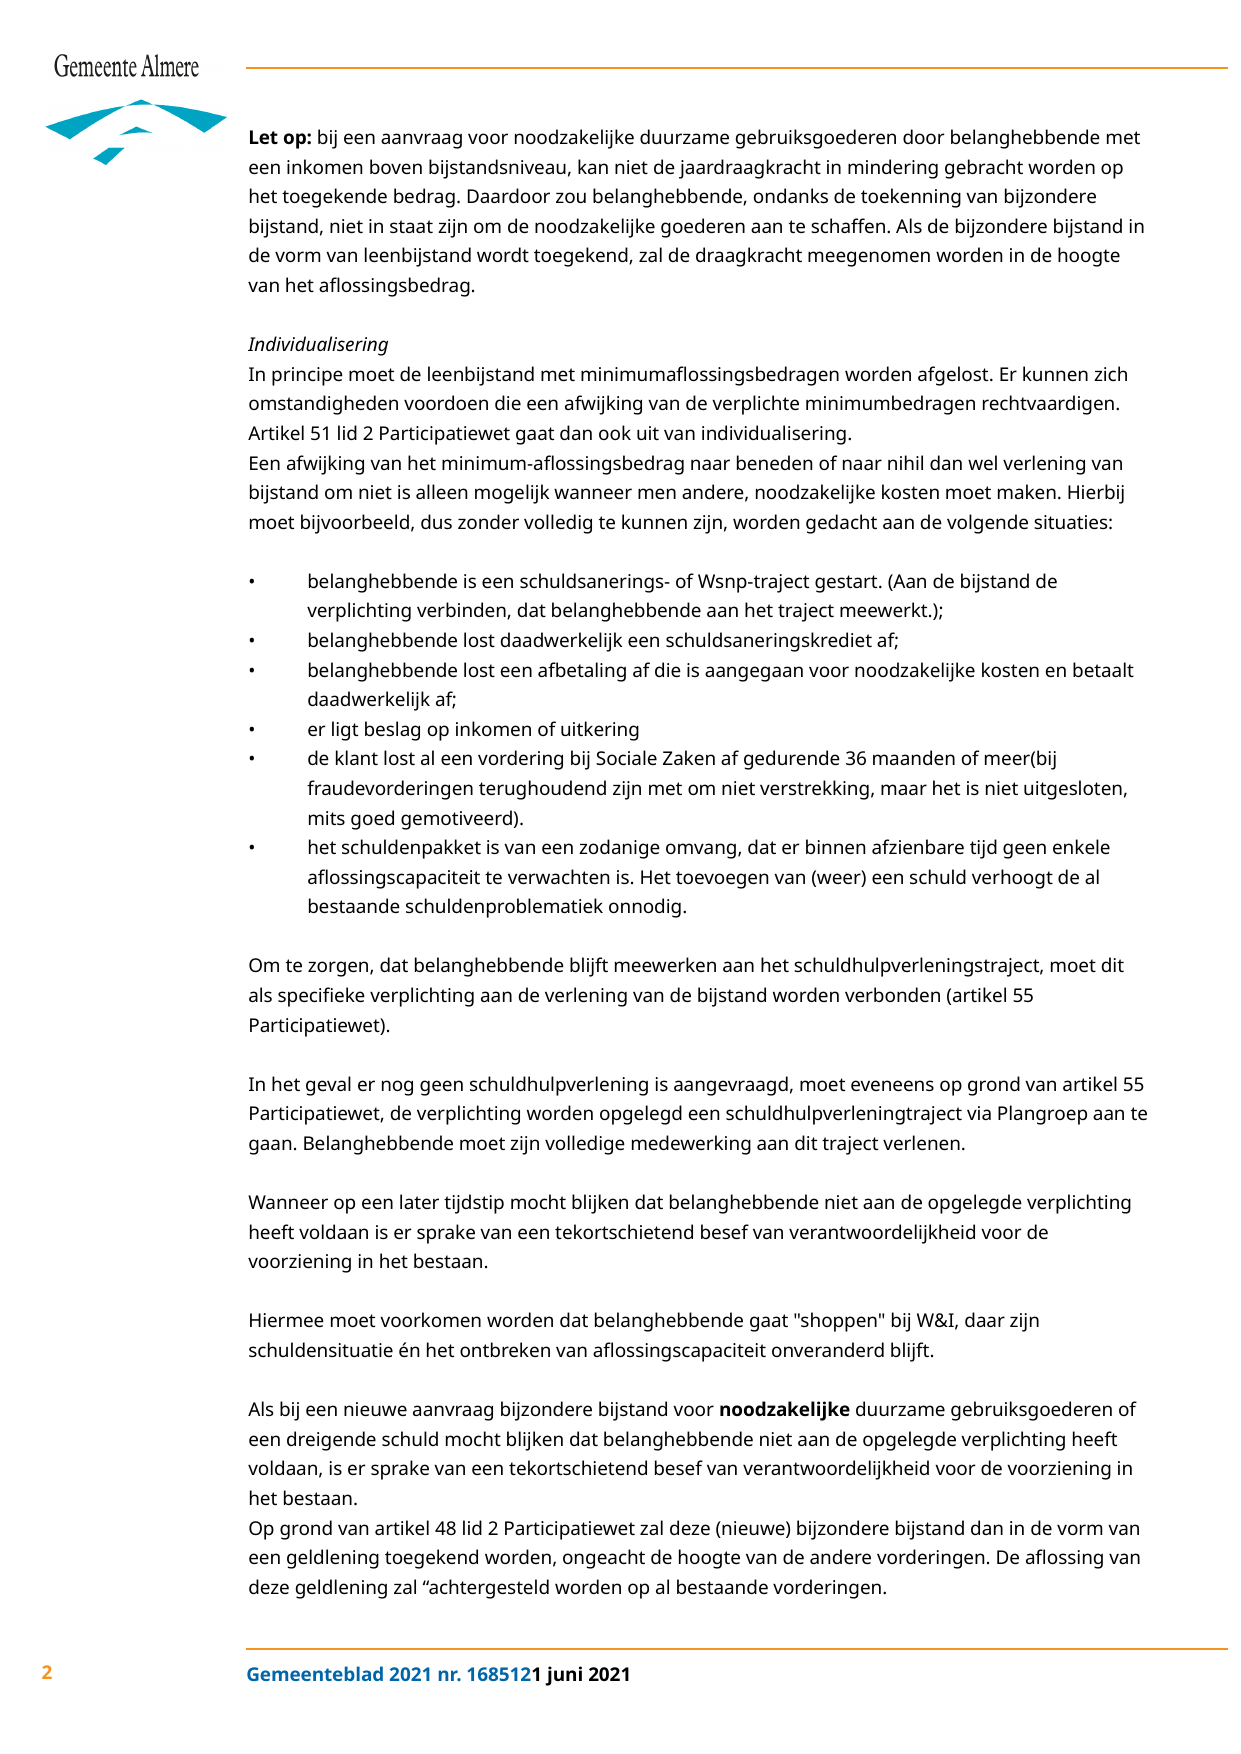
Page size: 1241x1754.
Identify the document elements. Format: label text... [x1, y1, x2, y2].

text Om te zorgen, dat belanghebbende blijft meewerken aan het schuldhulpverleningstraject, moet dit als specifieke verplichting aan de verlening van de bijstand worden verbonden (artikel 55 Participatiewet). [248, 953, 1152, 1038]
text Als bij een nieuwe aanvraag bijzondere bijstand voor noodzakelijke duurzame gebruiksgoederen of een dreigende schuld mocht blijken dat belanghebbende niet aan de opgelegde verplichting heeft voldaan, is er sprake van een tekortschietend besef van verantwoordelijkheid voor de voorziening in het bestaan. [248, 1396, 1152, 1511]
list de klant lost al een vordering bij Sociale Zaken af gedurende 36 maanden of meer(bij fraudevorderingen terughoudend zijn met om niet verstrekking, maar het is niet uitgesloten, mits goed gemotiveerd). [248, 746, 1152, 831]
list er ligt beslag op inkomen of uitkering [248, 716, 1152, 742]
text Een afwijking van het minimum-aflossingsbedrag naar beneden of naar nihil dan wel verlening van bijstand om niet is alleen mogelijk wanneer men andere, noodzakelijke kosten moet maken. Hierbij moet bijvoorbeeld, dus zonder volledig te kunnen zijn, worden gedacht aan de volgende situaties: [248, 450, 1152, 535]
list belanghebbende lost daadwerkelijk een schuldsaneringskrediet af; [248, 627, 1152, 653]
text Hiermee moet voorkomen worden dat belanghebbende gaat "shoppen" bij W&I, daar zijn schuldensituatie én het ontbreken van aflossingscapaciteit onveranderd blijft. [248, 1308, 1152, 1363]
text Op grond van artikel 48 lid 2 Participatiewet zal deze (nieuwe) bijzondere bijstand dan in de vorm van een geldlening toegekend worden, ongeacht de hoogte van de andere vorderingen. De aflossing van deze geldlening zal “achtergesteld worden op al bestaande vorderingen. [248, 1515, 1152, 1600]
text Individualisering [248, 331, 1152, 357]
list het schuldenpakket is van een zodanige omvang, dat er binnen afzienbare tijd geen enkele aflossingscapaciteit te verwachten is. Het toevoegen van (weer) een schuld verhoogt de al bestaande schuldenproblematiek onnodig. [248, 834, 1152, 919]
text Wanneer op een later tijdstip mocht blijken dat belanghebbende niet aan de opgelegde verplichting heeft voldaan is er sprake van een tekortschietend besef van verantwoordelijkheid voor de voorziening in het bestaan. [248, 1189, 1152, 1274]
text In het geval er nog geen schuldhulpverlening is aangevraagd, moet eveneens op grond van artikel 55 Participatiewet, de verplichting worden opgelegd een schuldhulpverleningtraject via Plangroep aan te gaan. Belanghebbende moet zijn volledige medewerking aan dit traject verlenen. [248, 1071, 1152, 1156]
text In principe moet de leenbijstand met minimumaflossingsbedragen worden afgelost. Er kunnen zich omstandigheden voordoen die een afwijking van de verplichte minimumbedragen rechtvaardigen. Artikel 51 lid 2 Participatiewet gaat dan ook uit van individualisering. [248, 361, 1152, 446]
picture [41, 47, 231, 172]
list belanghebbende lost een afbetaling af die is aangegaan voor noodzakelijke kosten en betaalt daadwerkelijk af; [248, 657, 1152, 712]
list belanghebbende is een schuldsanerings- of Wsnp-traject gestart. (Aan de bijstand de verplichting verbinden, dat belanghebbende aan het traject meewerkt.); [248, 568, 1152, 623]
text Let op: bij een aanvraag voor noodzakelijke duurzame gebruiksgoederen door belanghebbende met een inkomen boven bijstandsniveau, kan niet de jaardraagkracht in mindering gebracht worden op het toegekende bedrag. Daardoor zou belanghebbende, ondanks de toekenning van bijzondere bijstand, niet in staat zijn om de noodzakelijke goederen aan te schaffen. Als de bijzondere bijstand in de vorm van leenbijstand wordt toegekend, zal de draagkracht meegenomen worden in de hoogte van het aflossingsbedrag. [248, 124, 1152, 298]
